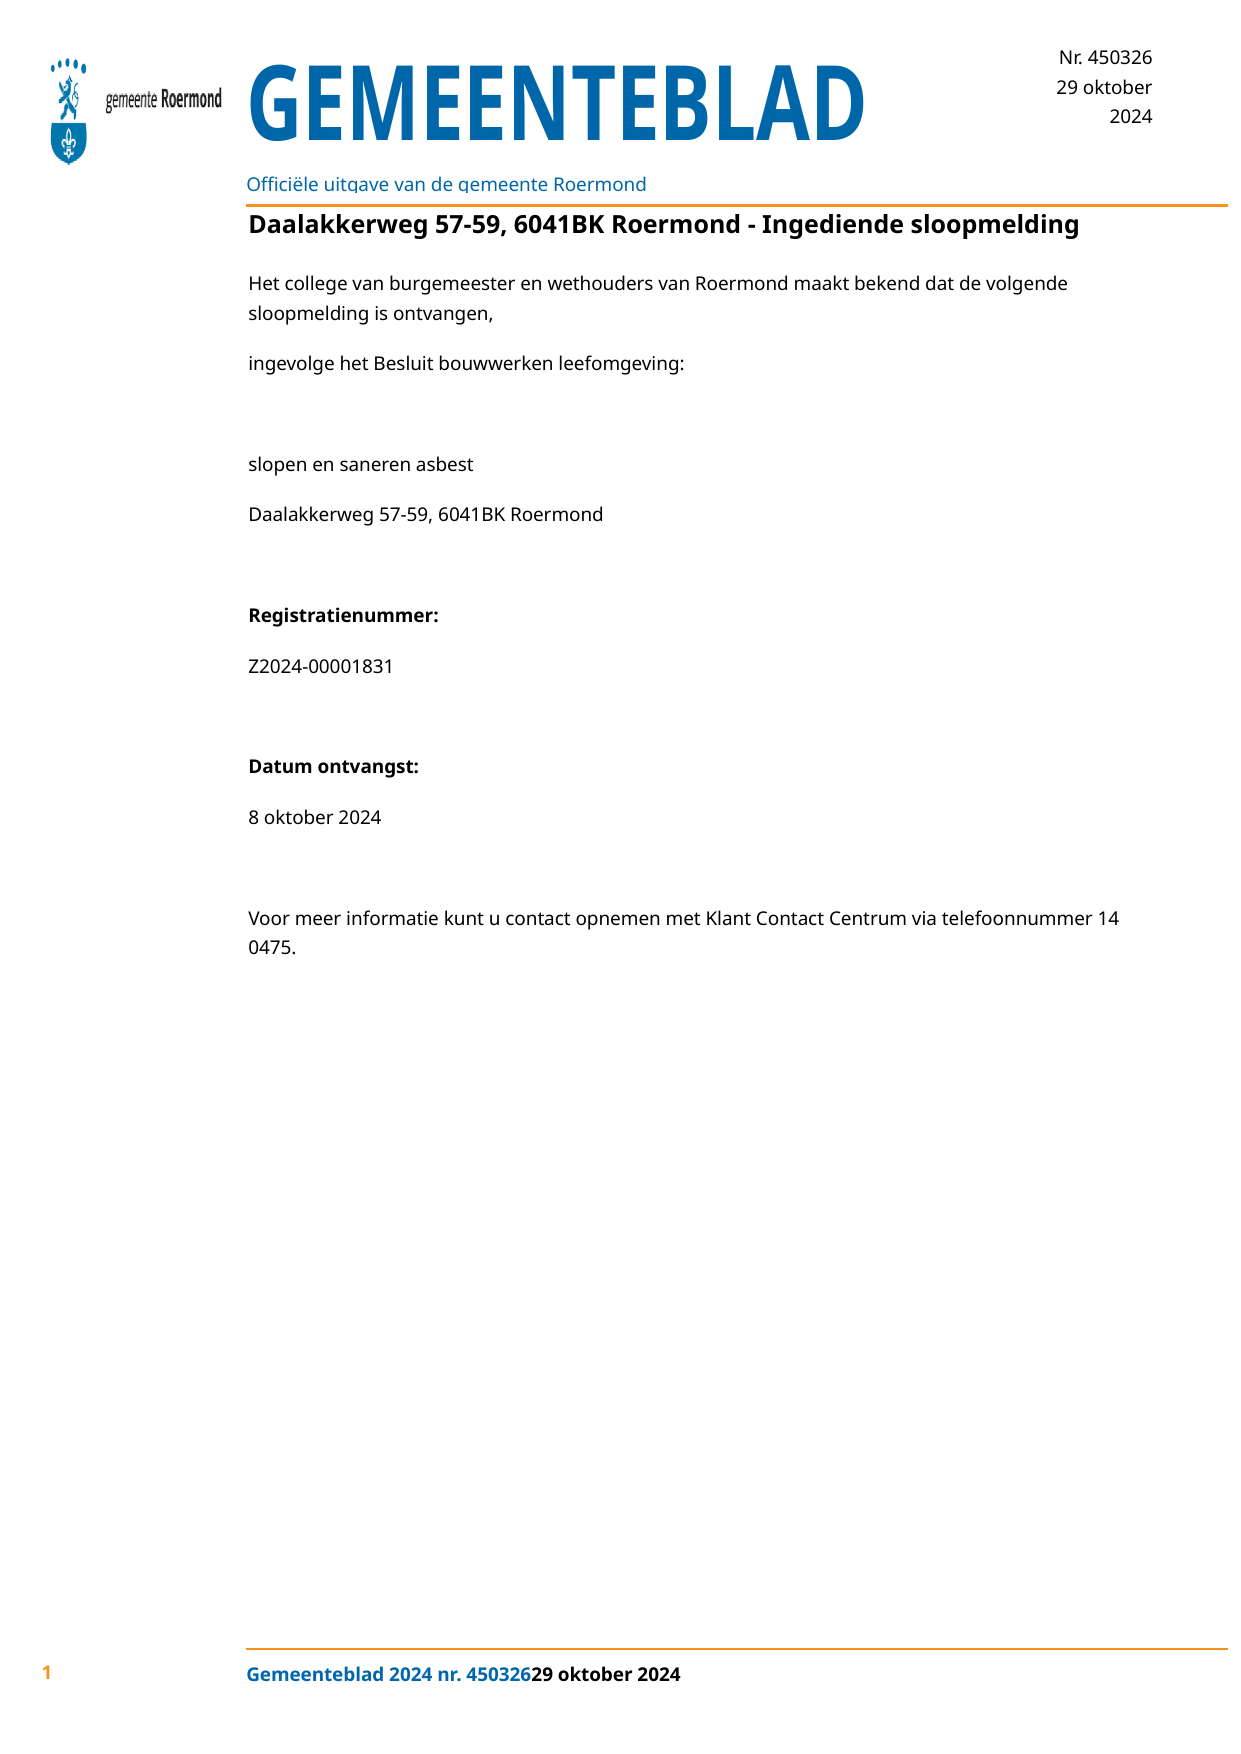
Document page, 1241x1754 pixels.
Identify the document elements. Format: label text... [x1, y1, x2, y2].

text ingevolge het Besluit bouwwerken leefomgeving: [248, 350, 1152, 376]
text slopen en saneren asbest [248, 451, 1152, 477]
picture [41, 47, 231, 172]
text Z2024-00001831 [248, 653, 1152, 678]
text Daalakkerweg 57-59, 6041BK Roermond - Ingediende sloopmelding [248, 207, 1152, 241]
text Daalakkerweg 57-59, 6041BK Roermond [248, 502, 1152, 527]
text Voor meer informatie kunt u contact opnemen met Klant Contact Centrum via telefoonnummer 14 0475. [248, 905, 1152, 960]
text Het college van burgemeester en wethouders van Roermond maakt bekend dat de volgende sloopmelding is ontvangen, [248, 270, 1152, 326]
text 8 oktober 2024 [248, 804, 1152, 830]
text Registratienummer: [248, 602, 1152, 628]
text Datum ontvangst: [248, 754, 1152, 779]
